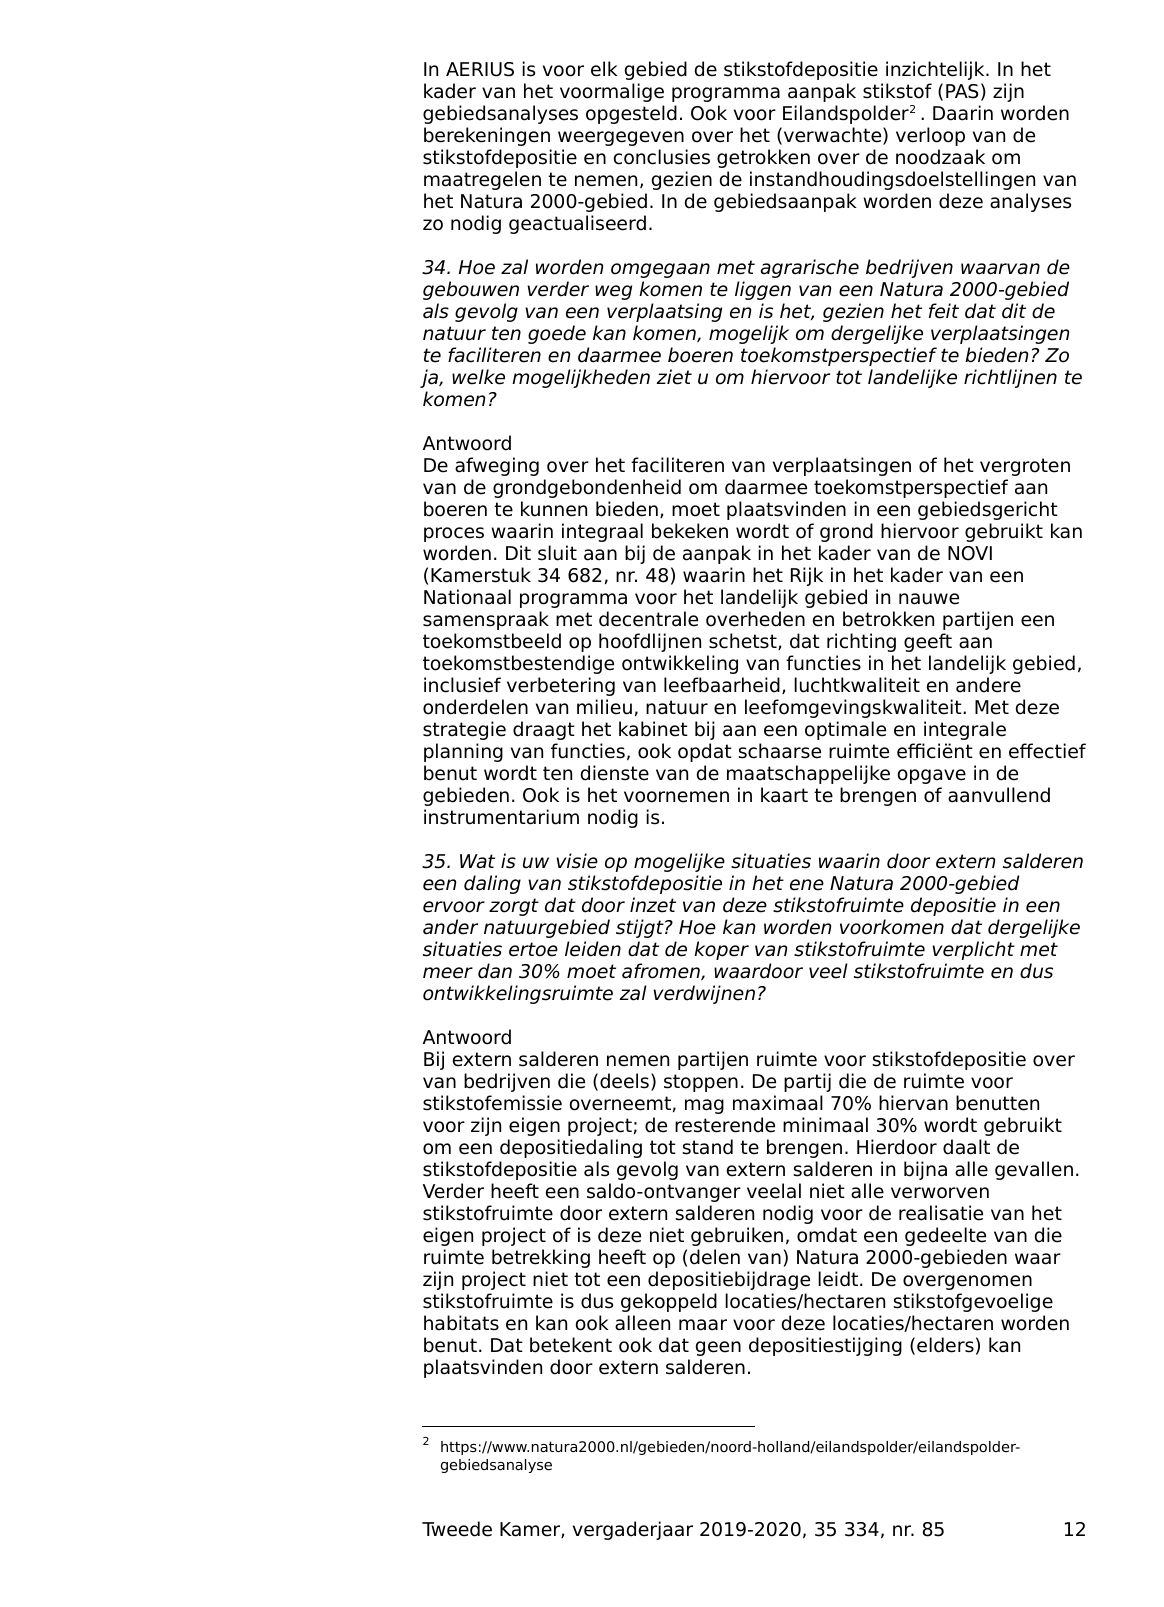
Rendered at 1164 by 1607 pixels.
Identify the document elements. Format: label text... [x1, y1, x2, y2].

text https://www.natura2000.nl/gebieden/noord-holland/eilandspolder/eilandspolder-gebiedsanalyse [422, 1435, 1087, 1474]
text Antwoord [422, 1027, 1087, 1049]
text 34. Hoe zal worden omgegaan met agrarische bedrijven waarvan de gebouwen verder weg komen te liggen van een Natura 2000-gebied als gevolg van een verplaatsing en is het, gezien het feit dat dit de natuur ten goede kan komen, mogelijk om dergelijke verplaatsingen te faciliteren en daarmee boeren toekomstperspectief te bieden? Zo ja, welke mogelijkheden ziet u om hiervoor tot landelijke richtlijnen te komen? [422, 257, 1087, 411]
text 35. Wat is uw visie op mogelijke situaties waarin door extern salderen een daling van stikstofdepositie in het ene Natura 2000-gebied ervoor zorgt dat door inzet van deze stikstofruimte depositie in een ander natuurgebied stijgt? Hoe kan worden voorkomen dat dergelijke situaties ertoe leiden dat de koper van stikstofruimte verplicht met meer dan 30% moet afromen, waardoor veel stikstofruimte en dus ontwikkelingsruimte zal verdwijnen? [422, 851, 1087, 1005]
text Antwoord [422, 433, 1087, 455]
text In AERIUS is voor elk gebied de stikstofdepositie inzichtelijk. In het kader van het voormalige programma aanpak stikstof (PAS) zijn gebiedsanalyses opgesteld. Ook voor Eilandspolder. Daarin worden berekeningen weergegeven over het (verwachte) verloop van de stikstofdepositie en conclusies getrokken over de noodzaak om maatregelen te nemen, gezien de instandhoudingsdoelstellingen van het Natura 2000-gebied. In de gebiedsaanpak worden deze analyses zo nodig geactualiseerd. [422, 59, 1087, 235]
text De afweging over het faciliteren van verplaatsingen of het vergroten van de grondgebondenheid om daarmee toekomstperspectief aan boeren te kunnen bieden, moet plaatsvinden in een gebiedsgericht proces waarin integraal bekeken wordt of grond hiervoor gebruikt kan worden. Dit sluit aan bij de aanpak in het kader van de NOVI (Kamerstuk 34 682, nr. 48) waarin het Rijk in het kader van een Nationaal programma voor het landelijk gebied in nauwe samenspraak met decentrale overheden en betrokken partijen een toekomstbeeld op hoofdlijnen schetst, dat richting geeft aan toekomstbestendige ontwikkeling van functies in het landelijk gebied, inclusief verbetering van leefbaarheid, luchtkwaliteit en andere onderdelen van milieu, natuur en leefomgevingskwaliteit. Met deze strategie draagt het kabinet bij aan een optimale en integrale planning van functies, ook opdat schaarse ruimte efficiënt en effectief benut wordt ten dienste van de maatschappelijke opgave in de gebieden. Ook is het voornemen in kaart te brengen of aanvullend instrumentarium nodig is. [422, 455, 1087, 829]
text Bij extern salderen nemen partijen ruimte voor stikstofdepositie over van bedrijven die (deels) stoppen. De partij die de ruimte voor stikstofemissie overneemt, mag maximaal 70% hiervan benutten voor zijn eigen project; de resterende minimaal 30% wordt gebruikt om een depositiedaling tot stand te brengen. Hierdoor daalt de stikstofdepositie als gevolg van extern salderen in bijna alle gevallen. Verder heeft een saldo-ontvanger veelal niet alle verworven stikstofruimte door extern salderen nodig voor de realisatie van het eigen project of is deze niet gebruiken, omdat een gedeelte van die ruimte betrekking heeft op (delen van) Natura 2000-gebieden waar zijn project niet tot een depositiebijdrage leidt. De overgenomen stikstofruimte is dus gekoppeld locaties/hectaren stikstofgevoelige habitats en kan ook alleen maar voor deze locaties/hectaren worden benut. Dat betekent ook dat geen depositiestijging (elders) kan plaatsvinden door extern salderen. [422, 1049, 1087, 1379]
